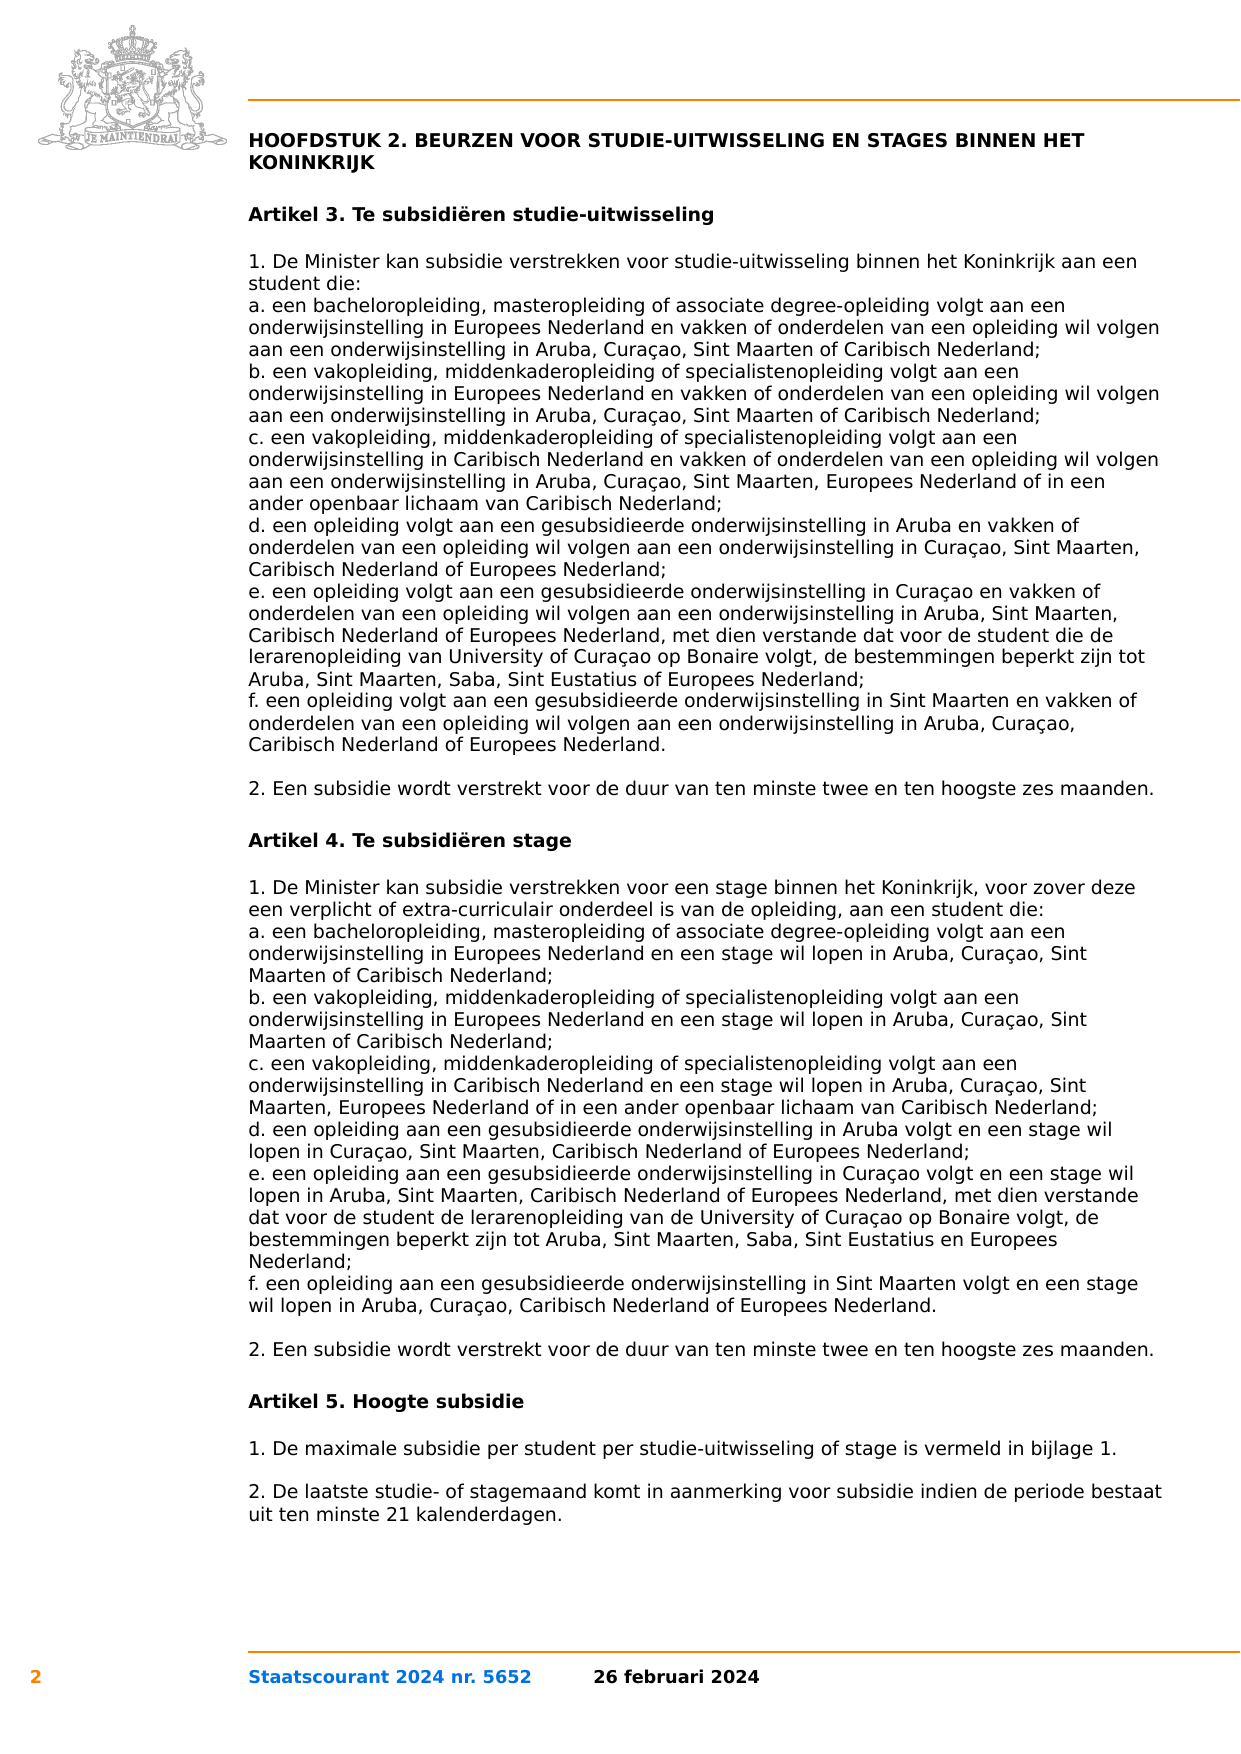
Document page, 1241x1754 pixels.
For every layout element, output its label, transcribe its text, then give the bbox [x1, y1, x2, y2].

subtitle Artikel 3. Te subsidiëren studie-uitwisseling [248, 204, 1163, 226]
subtitle Artikel 5. Hoogte subsidie [248, 1391, 1163, 1413]
subtitle Artikel 4. Te subsidiëren stage [248, 830, 1163, 852]
text c. een vakopleiding, middenkaderopleiding of specialistenopleiding volgt aan een onderwijsinstelling in Caribisch Nederland en een stage wil lopen in Aruba, Curaçao, Sint Maarten, Europees Nederland of in een ander openbaar lichaam van Caribisch Nederland; [248, 1053, 1163, 1119]
text 2. De laatste studie- of stagemaand komt in aanmerking voor subsidie indien de periode bestaat uit ten minste 21 kalenderdagen. [248, 1481, 1163, 1525]
text a. een bacheloropleiding, masteropleiding of associate degree-opleiding volgt aan een onderwijsinstelling in Europees Nederland en een stage wil lopen in Aruba, Curaçao, Sint Maarten of Caribisch Nederland; [248, 921, 1163, 987]
text a. een bacheloropleiding, masteropleiding of associate degree-opleiding volgt aan een onderwijsinstelling in Europees Nederland en vakken of onderdelen van een opleiding wil volgen aan een onderwijsinstelling in Aruba, Curaçao, Sint Maarten of Caribisch Nederland; [248, 295, 1163, 361]
text b. een vakopleiding, middenkaderopleiding of specialistenopleiding volgt aan een onderwijsinstelling in Europees Nederland en vakken of onderdelen van een opleiding wil volgen aan een onderwijsinstelling in Aruba, Curaçao, Sint Maarten of Caribisch Nederland; [248, 361, 1163, 427]
text 1. De Minister kan subsidie verstrekken voor studie-uitwisseling binnen het Koninkrijk aan een student die: [248, 251, 1163, 295]
text f. een opleiding volgt aan een gesubsidieerde onderwijsinstelling in Sint Maarten en vakken of onderdelen van een opleiding wil volgen aan een onderwijsinstelling in Aruba, Curaçao, Caribisch Nederland of Europees Nederland. [248, 690, 1163, 756]
text d. een opleiding aan een gesubsidieerde onderwijsinstelling in Aruba volgt en een stage wil lopen in Curaçao, Sint Maarten, Caribisch Nederland of Europees Nederland; [248, 1119, 1163, 1163]
text 1. De Minister kan subsidie verstrekken voor een stage binnen het Koninkrijk, voor zover deze een verplicht of extra-curriculair onderdeel is van de opleiding, aan een student die: [248, 877, 1163, 921]
text d. een opleiding volgt aan een gesubsidieerde onderwijsinstelling in Aruba en vakken of onderdelen van een opleiding wil volgen aan een onderwijsinstelling in Curaçao, Sint Maarten, Caribisch Nederland of Europees Nederland; [248, 514, 1163, 581]
subtitle HOOFDSTUK 2. BEURZEN VOOR STUDIE-UITWISSELING EN STAGES BINNEN HET KONINKRIJK [248, 130, 1163, 174]
text 2. Een subsidie wordt verstrekt voor de duur van ten minste twee en ten hoogste zes maanden. [248, 778, 1163, 800]
picture [38, 25, 227, 150]
text c. een vakopleiding, middenkaderopleiding of specialistenopleiding volgt aan een onderwijsinstelling in Caribisch Nederland en vakken of onderdelen van een opleiding wil volgen aan een onderwijsinstelling in Aruba, Curaçao, Sint Maarten, Europees Nederland of in een ander openbaar lichaam van Caribisch Nederland; [248, 427, 1163, 514]
text e. een opleiding aan een gesubsidieerde onderwijsinstelling in Curaçao volgt en een stage wil lopen in Aruba, Sint Maarten, Caribisch Nederland of Europees Nederland, met dien verstande dat voor de student de lerarenopleiding van de University of Curaçao op Bonaire volgt, de bestemmingen beperkt zijn tot Aruba, Sint Maarten, Saba, Sint Eustatius en Europees Nederland; [248, 1163, 1163, 1273]
text e. een opleiding volgt aan een gesubsidieerde onderwijsinstelling in Curaçao en vakken of onderdelen van een opleiding wil volgen aan een onderwijsinstelling in Aruba, Sint Maarten, Caribisch Nederland of Europees Nederland, met dien verstande dat voor de student die de lerarenopleiding van University of Curaçao op Bonaire volgt, de bestemmingen beperkt zijn tot Aruba, Sint Maarten, Saba, Sint Eustatius of Europees Nederland; [248, 581, 1163, 690]
text 2. Een subsidie wordt verstrekt voor de duur van ten minste twee en ten hoogste zes maanden. [248, 1339, 1163, 1361]
text 1. De maximale subsidie per student per studie-uitwisseling of stage is vermeld in bijlage 1. [248, 1438, 1163, 1459]
text b. een vakopleiding, middenkaderopleiding of specialistenopleiding volgt aan een onderwijsinstelling in Europees Nederland en een stage wil lopen in Aruba, Curaçao, Sint Maarten of Caribisch Nederland; [248, 987, 1163, 1053]
text f. een opleiding aan een gesubsidieerde onderwijsinstelling in Sint Maarten volgt en een stage wil lopen in Aruba, Curaçao, Caribisch Nederland of Europees Nederland. [248, 1273, 1163, 1317]
